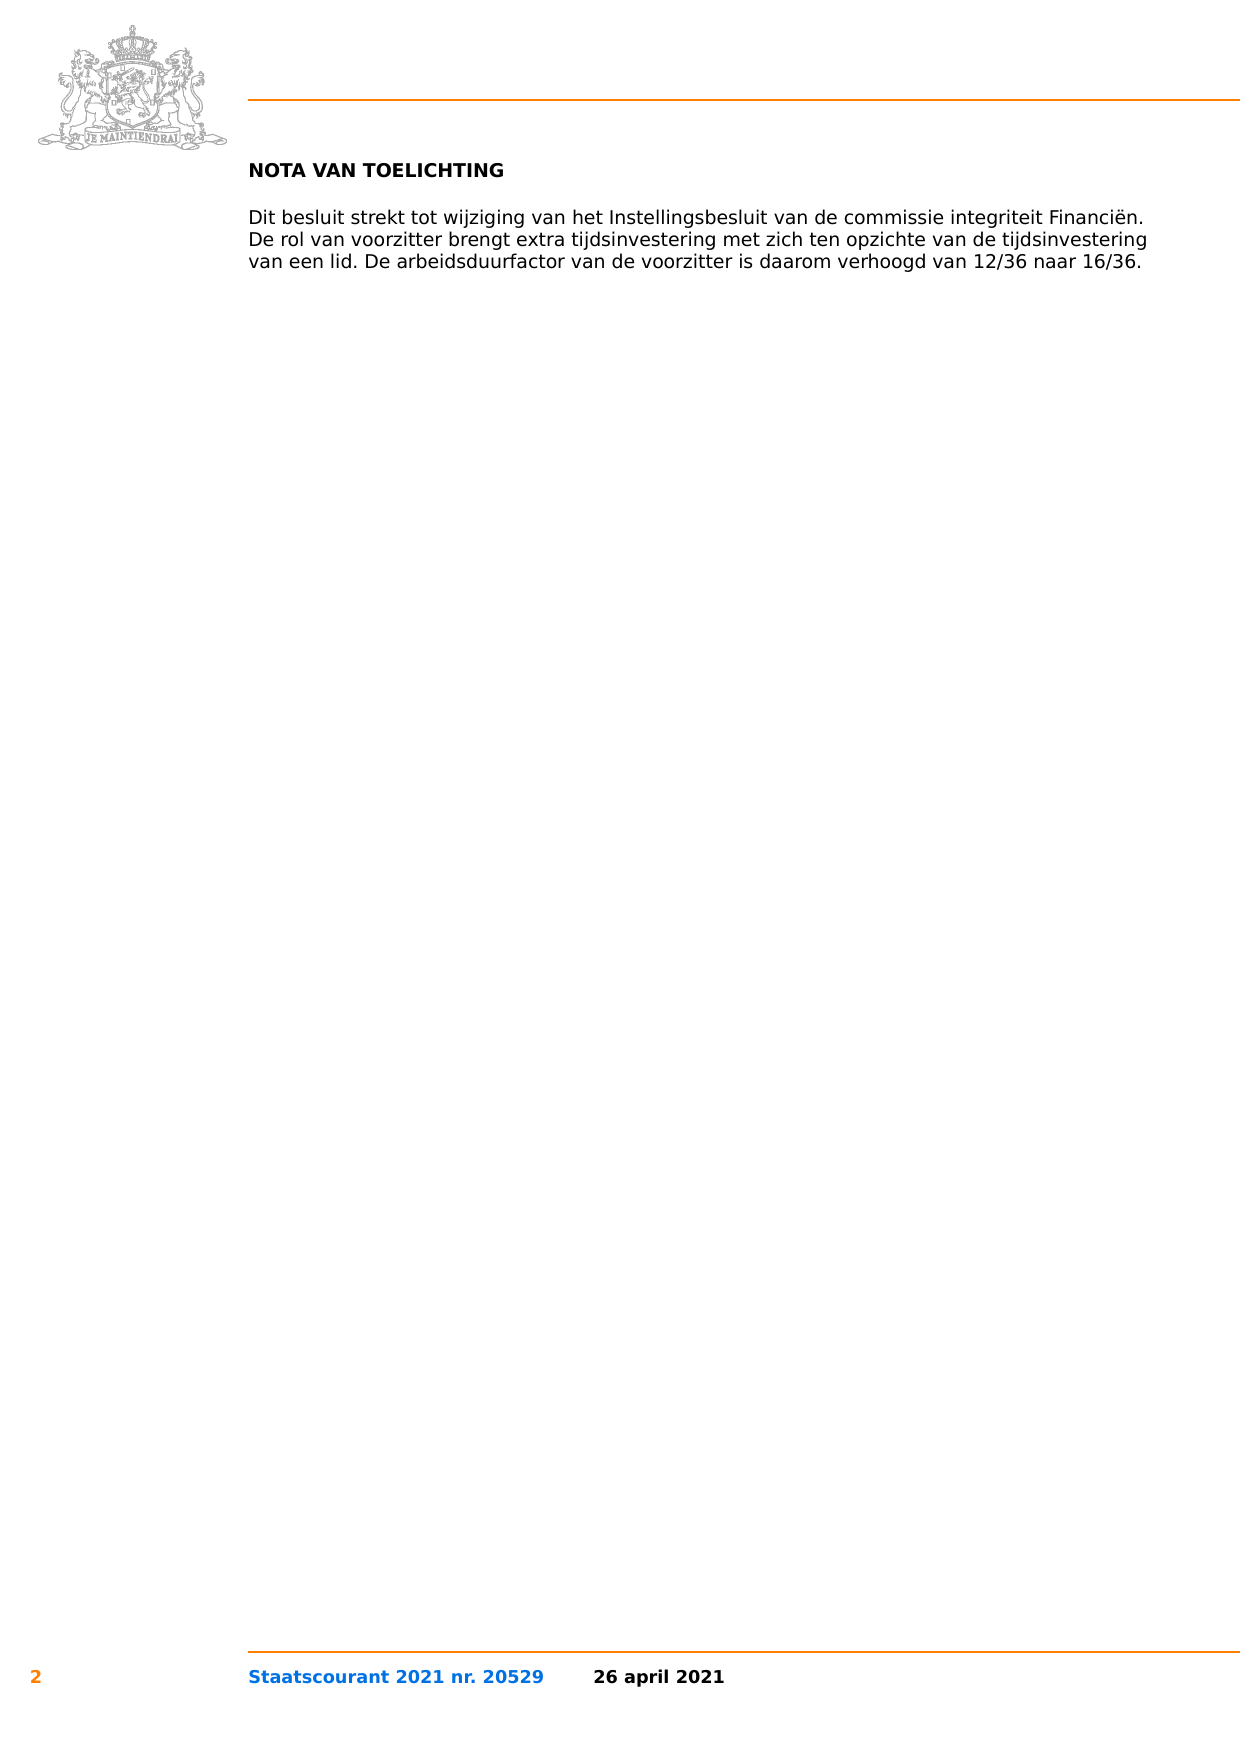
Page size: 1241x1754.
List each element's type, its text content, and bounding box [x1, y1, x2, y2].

text Dit besluit strekt tot wijziging van het Instellingsbesluit van de commissie integriteit Financiën. De rol van voorzitter brengt extra tijdsinvestering met zich ten opzichte van de tijdsinvestering van een lid. De arbeidsduurfactor van de voorzitter is daarom verhoogd van 12/36 naar 16/36. [248, 207, 1163, 273]
picture [38, 25, 227, 150]
subtitle NOTA VAN TOELICHTING [248, 160, 1163, 182]
